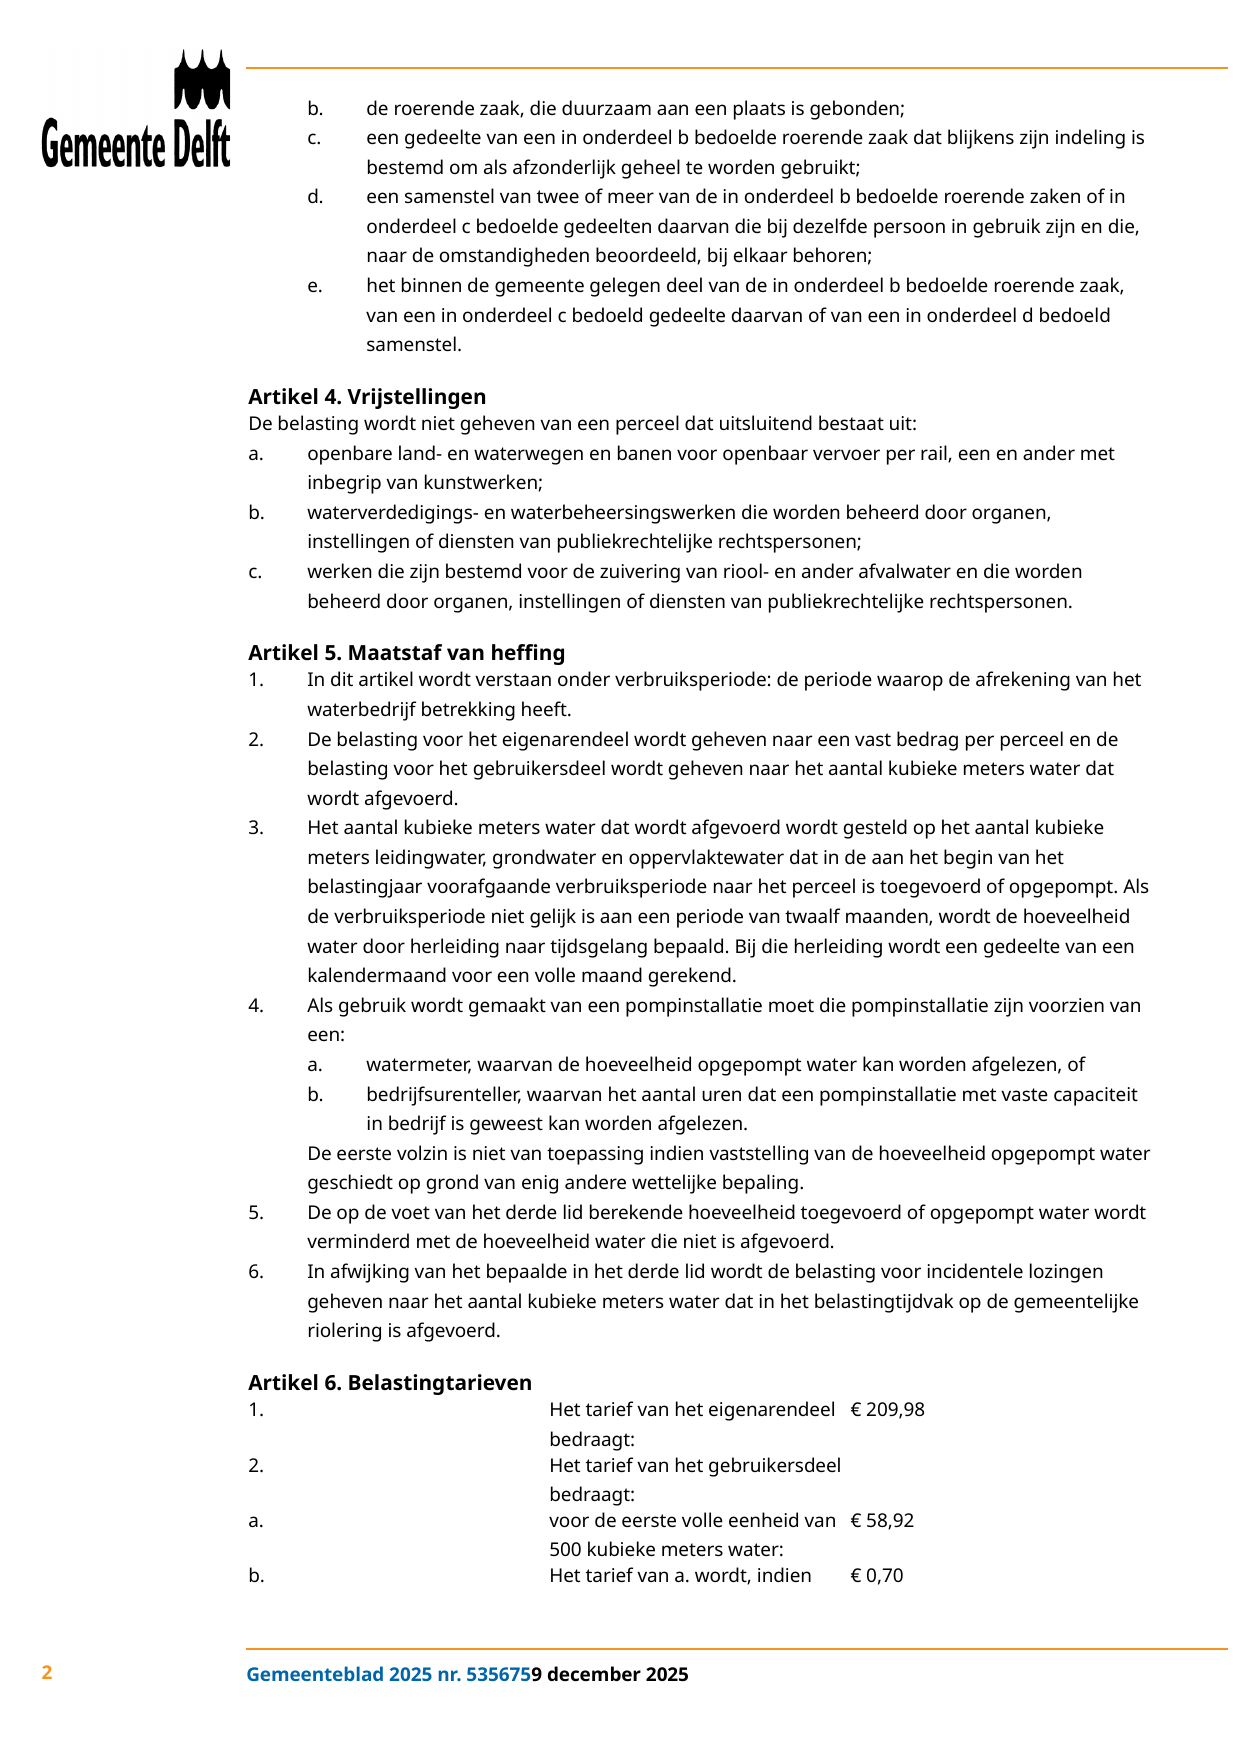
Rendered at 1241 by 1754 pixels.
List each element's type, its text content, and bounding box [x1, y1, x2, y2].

list In dit artikel wordt verstaan onder verbruiksperiode: de periode waarop de afrekening van het waterbedrijf betrekking heeft. [248, 667, 1152, 722]
table_header 1. [248, 1396, 549, 1452]
picture [41, 47, 231, 172]
table_header € 209,98 [850, 1396, 1152, 1452]
list werken die zijn bestemd voor de zuivering van riool- en ander afvalwater en die worden beheerd door organen, instellingen of diensten van publiekrechtelijke rechtspersonen. [248, 558, 1152, 613]
table_cell 2. [248, 1452, 549, 1507]
list Het aantal kubieke meters water dat wordt afgevoerd wordt gesteld op het aantal kubieke meters leidingwater, grondwater en oppervlaktewater dat in de aan het begin van het belastingjaar voorafgaande verbruiksperiode naar het perceel is toegevoerd of opgepompt. Als de verbruiksperiode niet gelijk is aan een periode van twaalf maanden, wordt de hoeveelheid water door herleiding naar tijdsgelang bepaald. Bij die herleiding wordt een gedeelte van een kalendermaand voor een volle maand gerekend. [248, 814, 1152, 988]
text De belasting wordt niet geheven van een perceel dat uitsluitend bestaat uit: [248, 410, 1152, 436]
table_cell Het tarief van a. wordt, indien [549, 1563, 850, 1588]
table_cell € 0,70 [850, 1563, 1152, 1588]
table_header Het tarief van het eigenarendeel bedraagt: [549, 1396, 850, 1452]
list De eerste volzin is niet van toepassing indien vaststelling van de hoeveelheid opgepompt water geschiedt op grond van enig andere wettelijke bepaling. [248, 1140, 1152, 1195]
table_cell [850, 1452, 1152, 1507]
list het binnen de gemeente gelegen deel van de in onderdeel b bedoelde roerende zaak, van een in onderdeel c bedoeld gedeelte daarvan of van een in onderdeel d bedoeld samenstel. [307, 272, 1152, 357]
list In afwijking van het bepaalde in het derde lid wordt de belasting voor incidentele lozingen geheven naar het aantal kubieke meters water dat in het belastingtijdvak op de gemeentelijke riolering is afgevoerd. [248, 1258, 1152, 1343]
text Artikel 5. Maatstaf van heffing [248, 638, 1152, 667]
list watermeter, waarvan de hoeveelheid opgepompt water kan worden afgelezen, of [307, 1051, 1152, 1077]
table_cell € 58,92 [850, 1507, 1152, 1562]
text Artikel 4. Vrijstellingen [248, 382, 1152, 410]
list een samenstel van twee of meer van de in onderdeel b bedoelde roerende zaken of in onderdeel c bedoelde gedeelten daarvan die bij dezelfde persoon in gebruik zijn en die, naar de omstandigheden beoordeeld, bij elkaar behoren; [307, 183, 1152, 268]
text Artikel 6. Belastingtarieven [248, 1368, 1152, 1396]
table_cell Het tarief van het gebruikersdeel bedraagt: [549, 1452, 850, 1507]
list De belasting voor het eigenarendeel wordt geheven naar een vast bedrag per perceel en de belasting voor het gebruikersdeel wordt geheven naar het aantal kubieke meters water dat wordt afgevoerd. [248, 726, 1152, 811]
table_cell a. [248, 1507, 549, 1562]
list De op de voet van het derde lid berekende hoeveelheid toegevoerd of opgepompt water wordt verminderd met de hoeveelheid water die niet is afgevoerd. [248, 1199, 1152, 1254]
list Als gebruik wordt gemaakt van een pompinstallatie moet die pompinstallatie zijn voorzien van een: [248, 992, 1152, 1047]
table_cell b. [248, 1563, 549, 1588]
list bedrijfsurenteller, waarvan het aantal uren dat een pompinstallatie met vaste capaciteit in bedrijf is geweest kan worden afgelezen. [307, 1081, 1152, 1136]
list de roerende zaak, die duurzaam aan een plaats is gebonden; [307, 95, 1152, 121]
table_cell voor de eerste volle eenheid van 500 kubieke meters water: [549, 1507, 850, 1562]
list openbare land- en waterwegen en banen voor openbaar vervoer per rail, een en ander met inbegrip van kunstwerken; [248, 440, 1152, 495]
list waterverdedigings- en waterbeheersingswerken die worden beheerd door organen, instellingen of diensten van publiekrechtelijke rechtspersonen; [248, 499, 1152, 554]
list een gedeelte van een in onderdeel b bedoelde roerende zaak dat blijkens zijn indeling is bestemd om als afzonderlijk geheel te worden gebruikt; [307, 124, 1152, 180]
